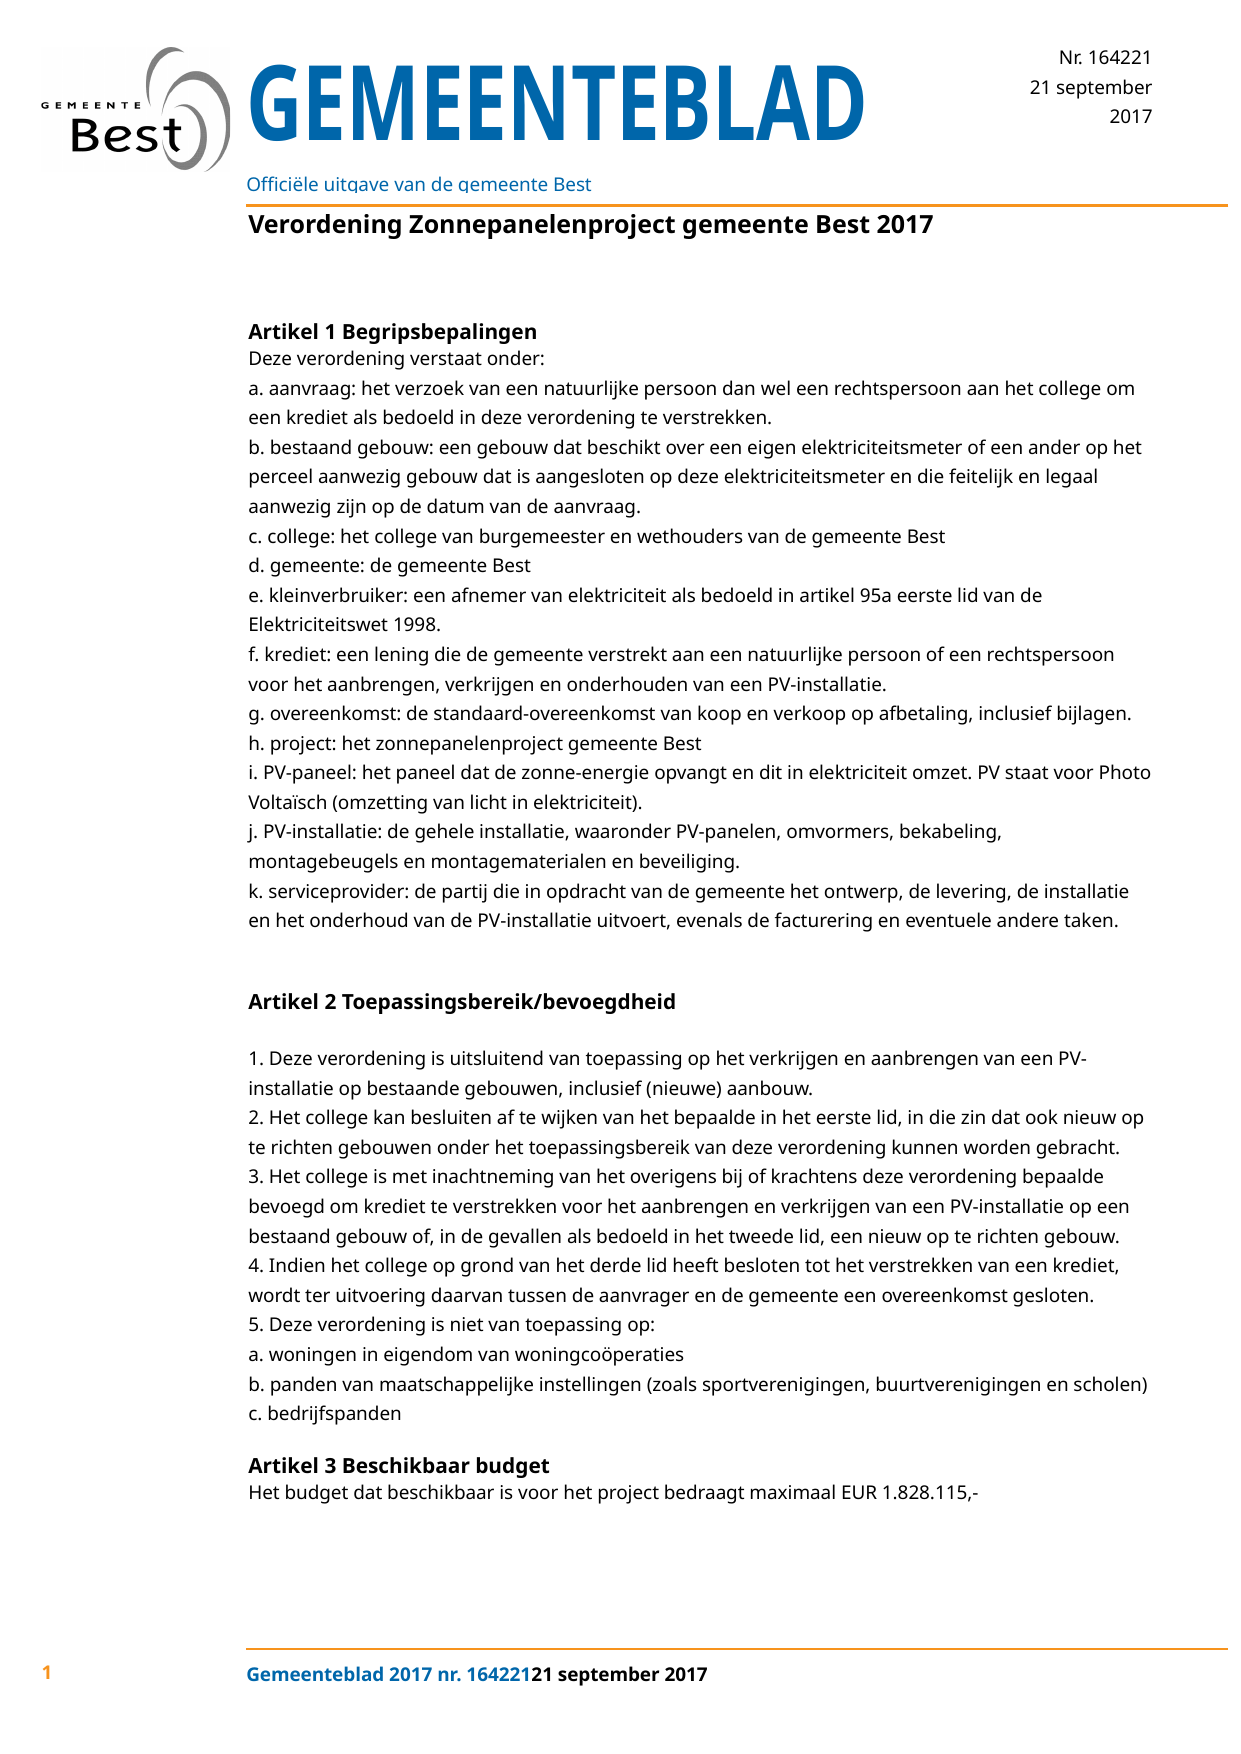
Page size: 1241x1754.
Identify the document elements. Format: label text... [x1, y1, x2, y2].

text h. project: het zonnepanelenproject gemeente Best [248, 730, 1152, 756]
text j. PV-installatie: de gehele installatie, waaronder PV-panelen, omvormers, bekabeling, montagebeugels en montagematerialen en beveiliging. [248, 819, 1152, 874]
picture [41, 47, 231, 172]
text a. aanvraag: het verzoek van een natuurlijke persoon dan wel een rechtspersoon aan het college om een krediet als bedoeld in deze verordening te verstrekken. [248, 375, 1152, 430]
text Het budget dat beschikbaar is voor het project bedraagt maximaal EUR 1.828.115,- [248, 1479, 1152, 1505]
text c. college: het college van burgemeester en wethouders van de gemeente Best [248, 523, 1152, 548]
text 2. Het college kan besluiten af te wijken van het bepaalde in het eerste lid, in die zin dat ook nieuw op te richten gebouwen onder het toepassingsbereik van deze verordening kunnen worden gebracht. [248, 1104, 1152, 1160]
text k. serviceprovider: de partij die in opdracht van de gemeente het ontwerp, de levering, de installatie en het onderhoud van de PV-installatie uitvoert, evenals de facturering en eventuele andere taken. [248, 878, 1152, 933]
text 3. Het college is met inachtneming van het overigens bij of krachtens deze verordening bepaalde bevoegd om krediet te verstrekken voor het aanbrengen en verkrijgen van een PV-installatie op een bestaand gebouw of, in de gevallen als bedoeld in het tweede lid, een nieuw op te richten gebouw. [248, 1164, 1152, 1249]
text Verordening Zonnepanelenproject gemeente Best 2017 [248, 207, 1152, 241]
text d. gemeente: de gemeente Best [248, 552, 1152, 578]
text i. PV-paneel: het paneel dat de zonne-energie opvangt en dit in elektriciteit omzet. PV staat voor Photo Voltaïsch (omzetting van licht in elektriciteit). [248, 759, 1152, 815]
text g. overeenkomst: de standaard-overeenkomst van koop en verkoop op afbetaling, inclusief bijlagen. [248, 700, 1152, 726]
text c. bedrijfspanden [248, 1400, 1152, 1426]
text a. woningen in eigendom van woningcoöperaties [248, 1341, 1152, 1367]
text e. kleinverbruiker: een afnemer van elektriciteit als bedoeld in artikel 95a eerste lid van de Elektriciteitswet 1998. [248, 582, 1152, 637]
text b. bestaand gebouw: een gebouw dat beschikt over een eigen elektriciteitsmeter of een ander op het perceel aanwezig gebouw dat is aangesloten op deze elektriciteitsmeter en die feitelijk en legaal aanwezig zijn op de datum van de aanvraag. [248, 434, 1152, 519]
text 1. Deze verordening is uitsluitend van toepassing op het verkrijgen en aanbrengen van een PV-installatie op bestaande gebouwen, inclusief (nieuwe) aanbouw. [248, 1045, 1152, 1101]
text 5. Deze verordening is niet van toepassing op: [248, 1312, 1152, 1337]
text b. panden van maatschappelijke instellingen (zoals sportverenigingen, buurtverenigingen en scholen) [248, 1371, 1152, 1397]
text Artikel 3 Beschikbaar budget [248, 1451, 1152, 1479]
text Artikel 2 Toepassingsbereik/bevoegdheid [248, 987, 1152, 1016]
text Deze verordening verstaat onder: [248, 345, 1152, 371]
text Artikel 1 Begripsbepalingen [248, 317, 1152, 345]
text 4. Indien het college op grond van het derde lid heeft besloten tot het verstrekken van een krediet, wordt ter uitvoering daarvan tussen de aanvrager en de gemeente een overeenkomst gesloten. [248, 1252, 1152, 1308]
text f. krediet: een lening die de gemeente verstrekt aan een natuurlijke persoon of een rechtspersoon voor het aanbrengen, verkrijgen en onderhouden van een PV-installatie. [248, 641, 1152, 696]
